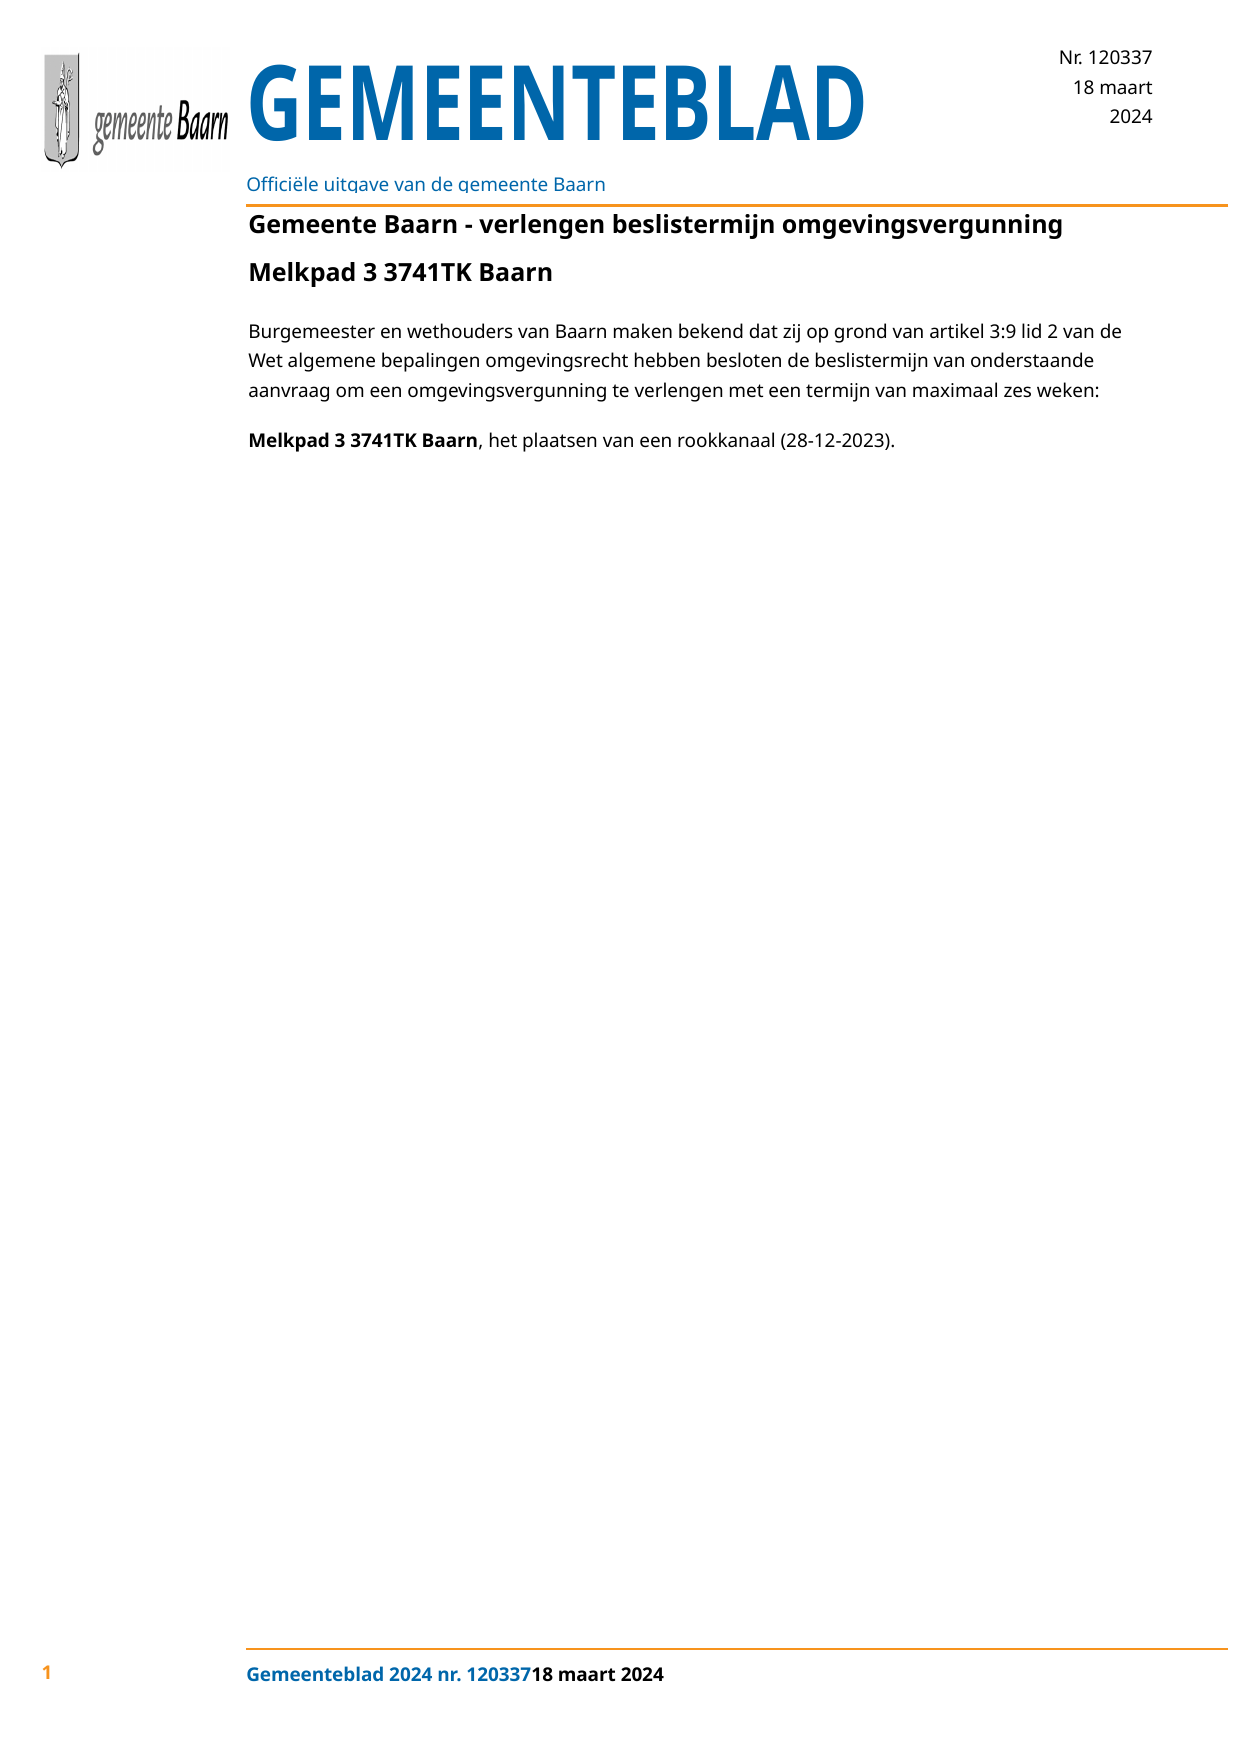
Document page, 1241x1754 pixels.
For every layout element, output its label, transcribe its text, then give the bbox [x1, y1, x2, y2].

picture [41, 47, 231, 172]
text Melkpad 3 3741TK Baarn, het plaatsen van een rookkanaal (28-12-2023). [248, 427, 1152, 453]
text Gemeente Baarn - verlengen beslistermijn omgevingsvergunning Melkpad 3 3741TK Baarn [248, 207, 1152, 288]
text Burgemeester en wethouders van Baarn maken bekend dat zij op grond van artikel 3:9 lid 2 van de Wet algemene bepalingen omgevingsrecht hebben besloten de beslistermijn van onderstaande aanvraag om een omgevingsvergunning te verlengen met een termijn van maximaal zes weken: [248, 318, 1152, 403]
